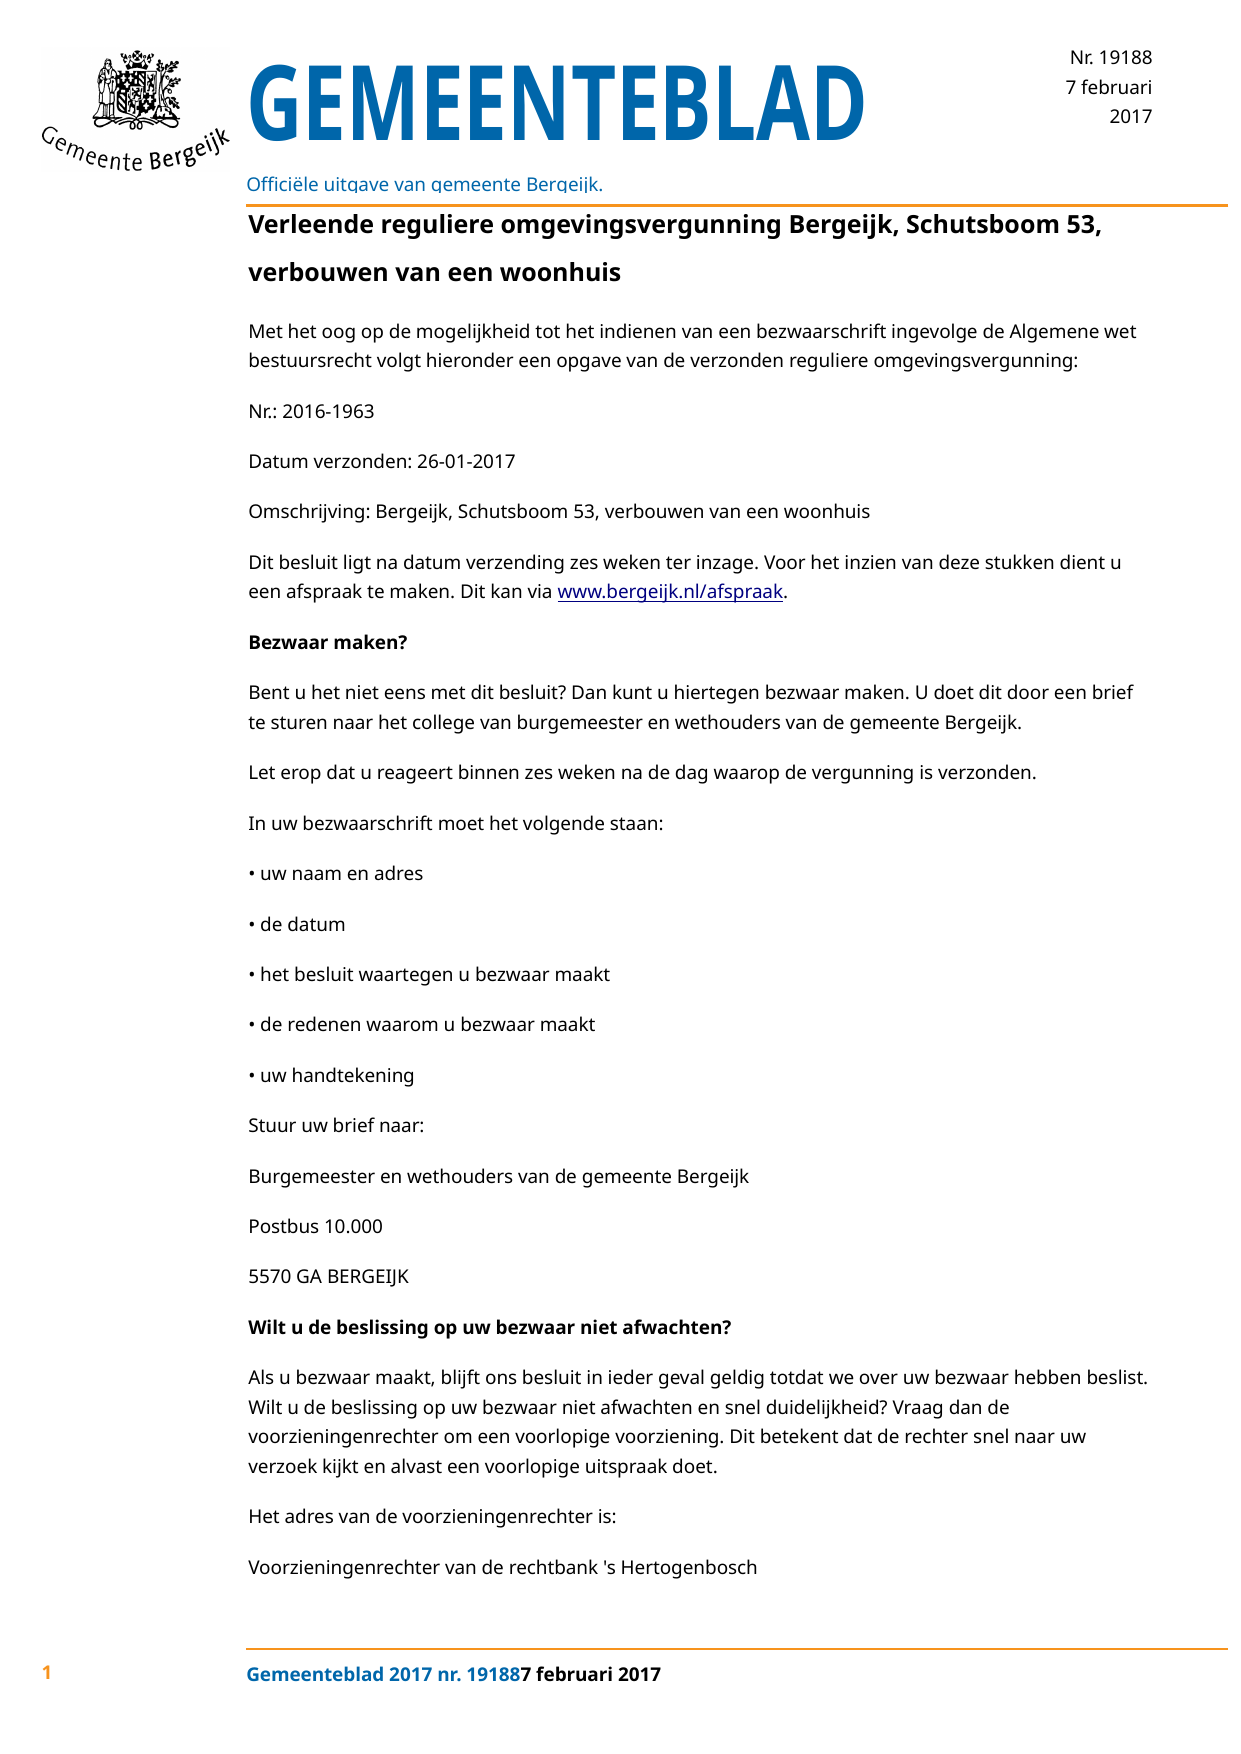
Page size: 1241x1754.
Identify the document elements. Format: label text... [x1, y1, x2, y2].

text Burgemeester en wethouders van de gemeente Bergeijk [248, 1163, 1152, 1189]
text • uw handtekening [248, 1062, 1152, 1088]
text Als u bezwaar maakt, blijft ons besluit in ieder geval geldig totdat we over uw bezwaar hebben beslist. Wilt u de beslissing op uw bezwaar niet afwachten en snel duidelijkheid? Vraag dan de voorzieningenrechter om een voorlopige voorziening. Dit betekent dat de rechter snel naar uw verzoek kijkt en alvast een voorlopige uitspraak doet. [248, 1364, 1152, 1479]
text Verleende reguliere omgevingsvergunning Bergeijk, Schutsboom 53, verbouwen van een woonhuis [248, 207, 1152, 288]
text Nr.: 2016-1963 [248, 398, 1152, 424]
text • uw naam en adres [248, 860, 1152, 886]
text Bezwaar maken? [248, 629, 1152, 655]
picture [41, 47, 231, 172]
text In uw bezwaarschrift moet het volgende staan: [248, 810, 1152, 836]
text Met het oog op de mogelijkheid tot het indienen van een bezwaarschrift ingevolge de Algemene wet bestuursrecht volgt hieronder een opgave van de verzonden reguliere omgevingsvergunning: [248, 318, 1152, 373]
text Bent u het niet eens met dit besluit? Dan kunt u hiertegen bezwaar maken. U doet dit door een brief te sturen naar het college van burgemeester en wethouders van de gemeente Bergeijk. [248, 679, 1152, 735]
text Voorzieningenrechter van de rechtbank 's Hertogenbosch [248, 1554, 1152, 1580]
text Dit besluit ligt na datum verzending zes weken ter inzage. Voor het inzien van deze stukken dient u een afspraak te maken. Dit kan via www.bergeijk.nl/afspraak. [248, 549, 1152, 604]
text Wilt u de beslissing op uw bezwaar niet afwachten? [248, 1314, 1152, 1340]
text • de redenen waarom u bezwaar maakt [248, 1012, 1152, 1037]
text • het besluit waartegen u bezwaar maakt [248, 961, 1152, 987]
text Stuur uw brief naar: [248, 1112, 1152, 1138]
text Omschrijving: Bergeijk, Schutsboom 53, verbouwen van een woonhuis [248, 499, 1152, 524]
text Het adres van de voorzieningenrechter is: [248, 1504, 1152, 1529]
text • de datum [248, 911, 1152, 937]
text Let erop dat u reageert binnen zes weken na de dag waarop de vergunning is verzonden. [248, 759, 1152, 785]
text 5570 GA BERGEIJK [248, 1264, 1152, 1289]
text Datum verzonden: 26-01-2017 [248, 448, 1152, 474]
text Postbus 10.000 [248, 1213, 1152, 1239]
